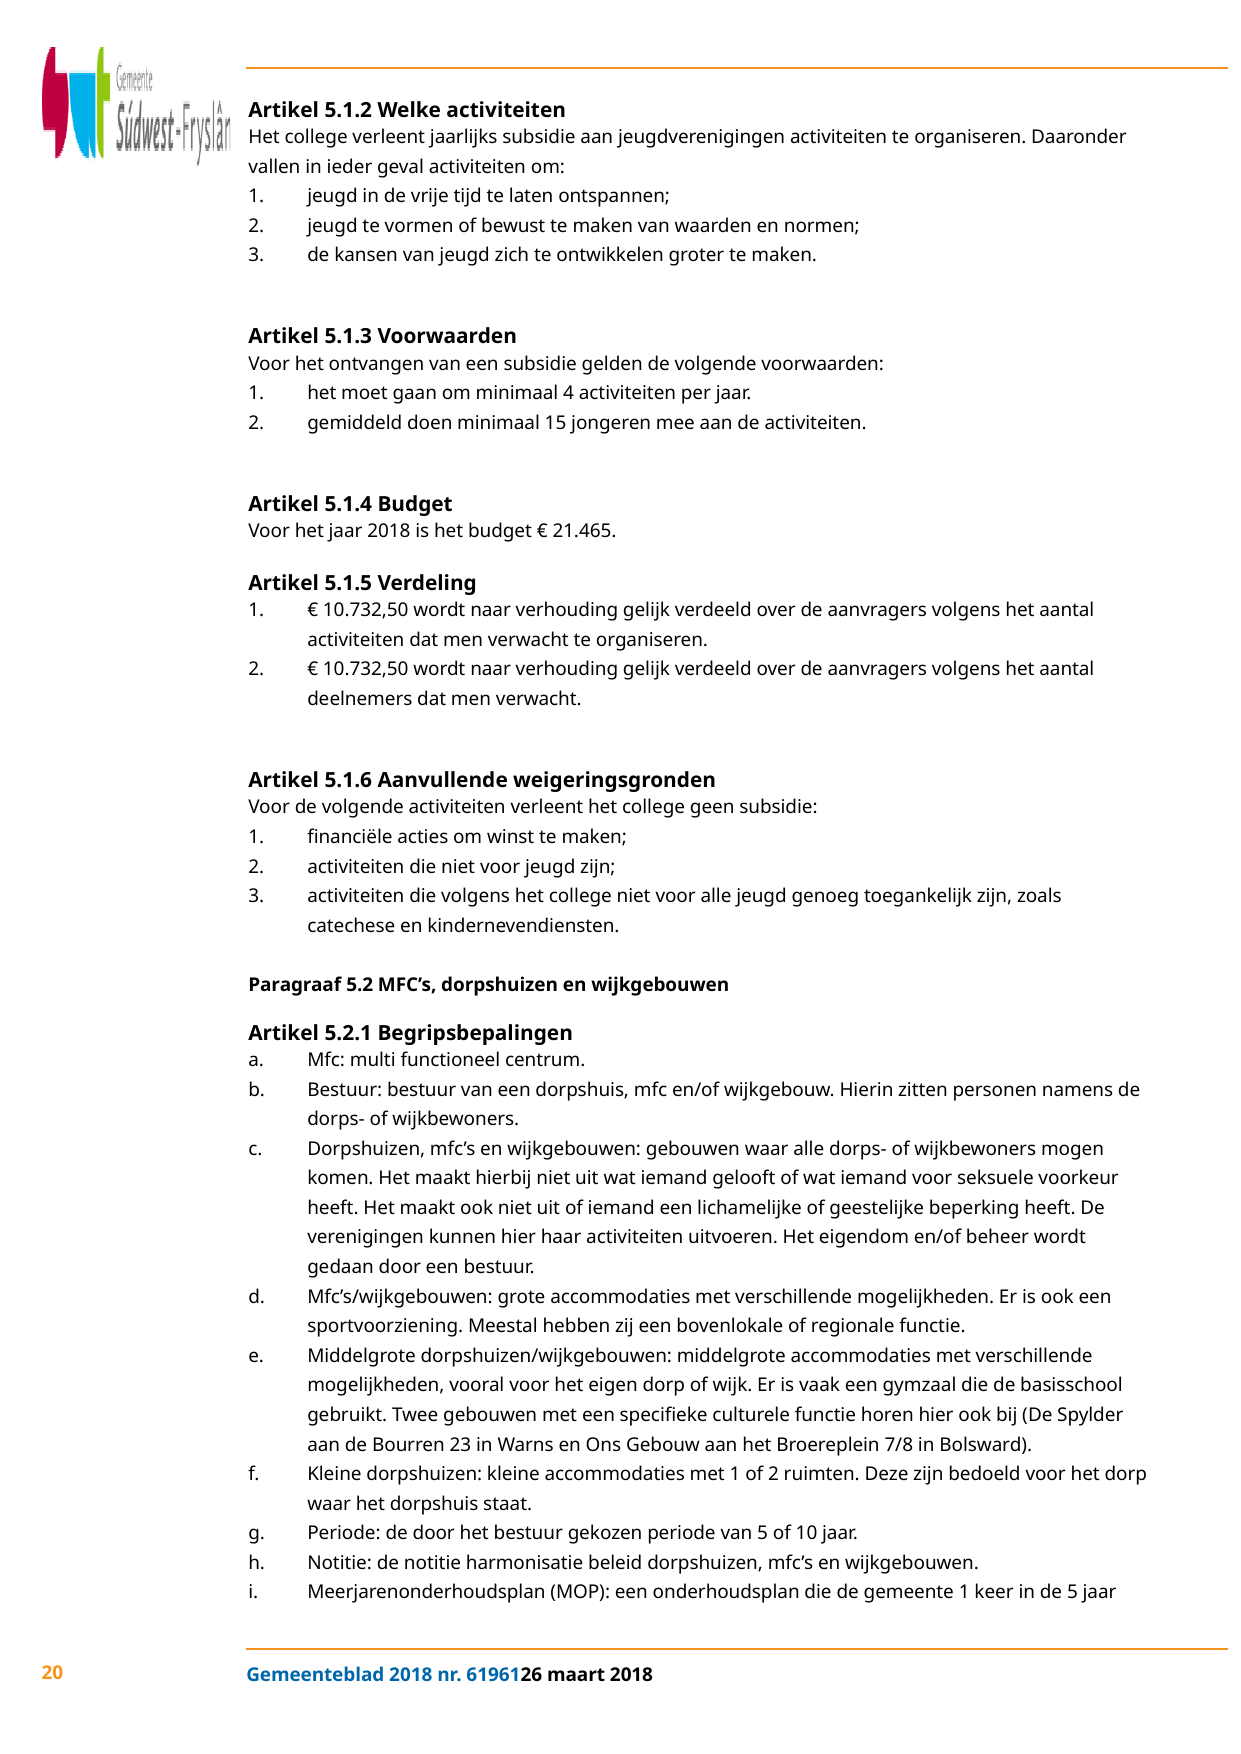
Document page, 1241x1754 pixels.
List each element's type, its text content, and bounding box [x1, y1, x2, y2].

list € 10.732,50 wordt naar verhouding gelijk verdeeld over de aanvragers volgens het aantal deelnemers dat men verwacht. [248, 656, 1152, 711]
list jeugd in de vrije tijd te laten ontspannen; [248, 182, 1152, 208]
picture [41, 47, 231, 172]
list Dorpshuizen, mfc’s en wijkgebouwen: gebouwen waar alle dorps- of wijkbewoners mogen komen. Het maakt hierbij niet uit wat iemand gelooft of wat iemand voor seksuele voorkeur heeft. Het maakt ook niet uit of iemand een lichamelijke of geestelijke beperking heeft. De verenigingen kunnen hier haar activiteiten uitvoeren. Het eigendom en/of beheer wordt gedaan door een bestuur. [248, 1135, 1152, 1279]
list jeugd te vormen of bewust te maken van waarden en normen; [248, 212, 1152, 238]
text Het college verleent jaarlijks subsidie aan jeugdverenigingen activiteiten te organiseren. Daaronder vallen in ieder geval activiteiten om: [248, 123, 1152, 178]
list Mfc’s/wijkgebouwen: grote accommodaties met verschillende mogelijkheden. Er is ook een sportvoorziening. Meestal hebben zij een bovenlokale of regionale functie. [248, 1283, 1152, 1338]
text Voor de volgende activiteiten verleent het college geen subsidie: [248, 794, 1152, 819]
list Periode: de door het bestuur gekozen periode van 5 of 10 jaar. [248, 1519, 1152, 1545]
text Artikel 5.1.6 Aanvullende weigeringsgronden [248, 765, 1152, 794]
list Notitie: de notitie harmonisatie beleid dorpshuizen, mfc’s en wijkgebouwen. [248, 1549, 1152, 1575]
list Middelgrote dorpshuizen/wijkgebouwen: middelgrote accommodaties met verschillende mogelijkheden, vooral voor het eigen dorp of wijk. Er is vaak een gymzaal die de basisschool gebruikt. Twee gebouwen met een specifieke culturele functie horen hier ook bij (De Spylder aan de Bourren 23 in Warns en Ons Gebouw aan het Broereplein 7/8 in Bolsward). [248, 1342, 1152, 1456]
text Paragraaf 5.2 MFC’s, dorpshuizen en wijkgebouwen [248, 971, 1152, 997]
list Bestuur: bestuur van een dorpshuis, mfc en/of wijkgebouw. Hierin zitten personen namens de dorps- of wijkbewoners. [248, 1076, 1152, 1131]
text Voor het ontvangen van een subsidie gelden de volgende voorwaarden: [248, 350, 1152, 376]
text Artikel 5.1.5 Verdeling [248, 568, 1152, 596]
list Meerjarenonderhoudsplan (MOP): een onderhoudsplan die de gemeente 1 keer in de 5 jaar [248, 1579, 1152, 1604]
list gemiddeld doen minimaal 15 jongeren mee aan de activiteiten. [248, 409, 1152, 435]
list financiële acties om winst te maken; [248, 823, 1152, 849]
text Artikel 5.1.2 Welke activiteiten [248, 95, 1152, 123]
text Voor het jaar 2018 is het budget € 21.465. [248, 518, 1152, 543]
text Artikel 5.2.1 Begripsbepalingen [248, 1018, 1152, 1046]
text Artikel 5.1.3 Voorwaarden [248, 322, 1152, 350]
list activiteiten die volgens het college niet voor alle jeugd genoeg toegankelijk zijn, zoals catechese en kindernevendiensten. [248, 882, 1152, 938]
list activiteiten die niet voor jeugd zijn; [248, 853, 1152, 878]
list Kleine dorpshuizen: kleine accommodaties met 1 of 2 ruimten. Deze zijn bedoeld voor het dorp waar het dorpshuis staat. [248, 1460, 1152, 1516]
text Artikel 5.1.4 Budget [248, 489, 1152, 518]
list € 10.732,50 wordt naar verhouding gelijk verdeeld over de aanvragers volgens het aantal activiteiten dat men verwacht te organiseren. [248, 596, 1152, 652]
list de kansen van jeugd zich te ontwikkelen groter te maken. [248, 242, 1152, 267]
list het moet gaan om minimaal 4 activiteiten per jaar. [248, 379, 1152, 405]
list Mfc: multi functioneel centrum. [248, 1046, 1152, 1072]
